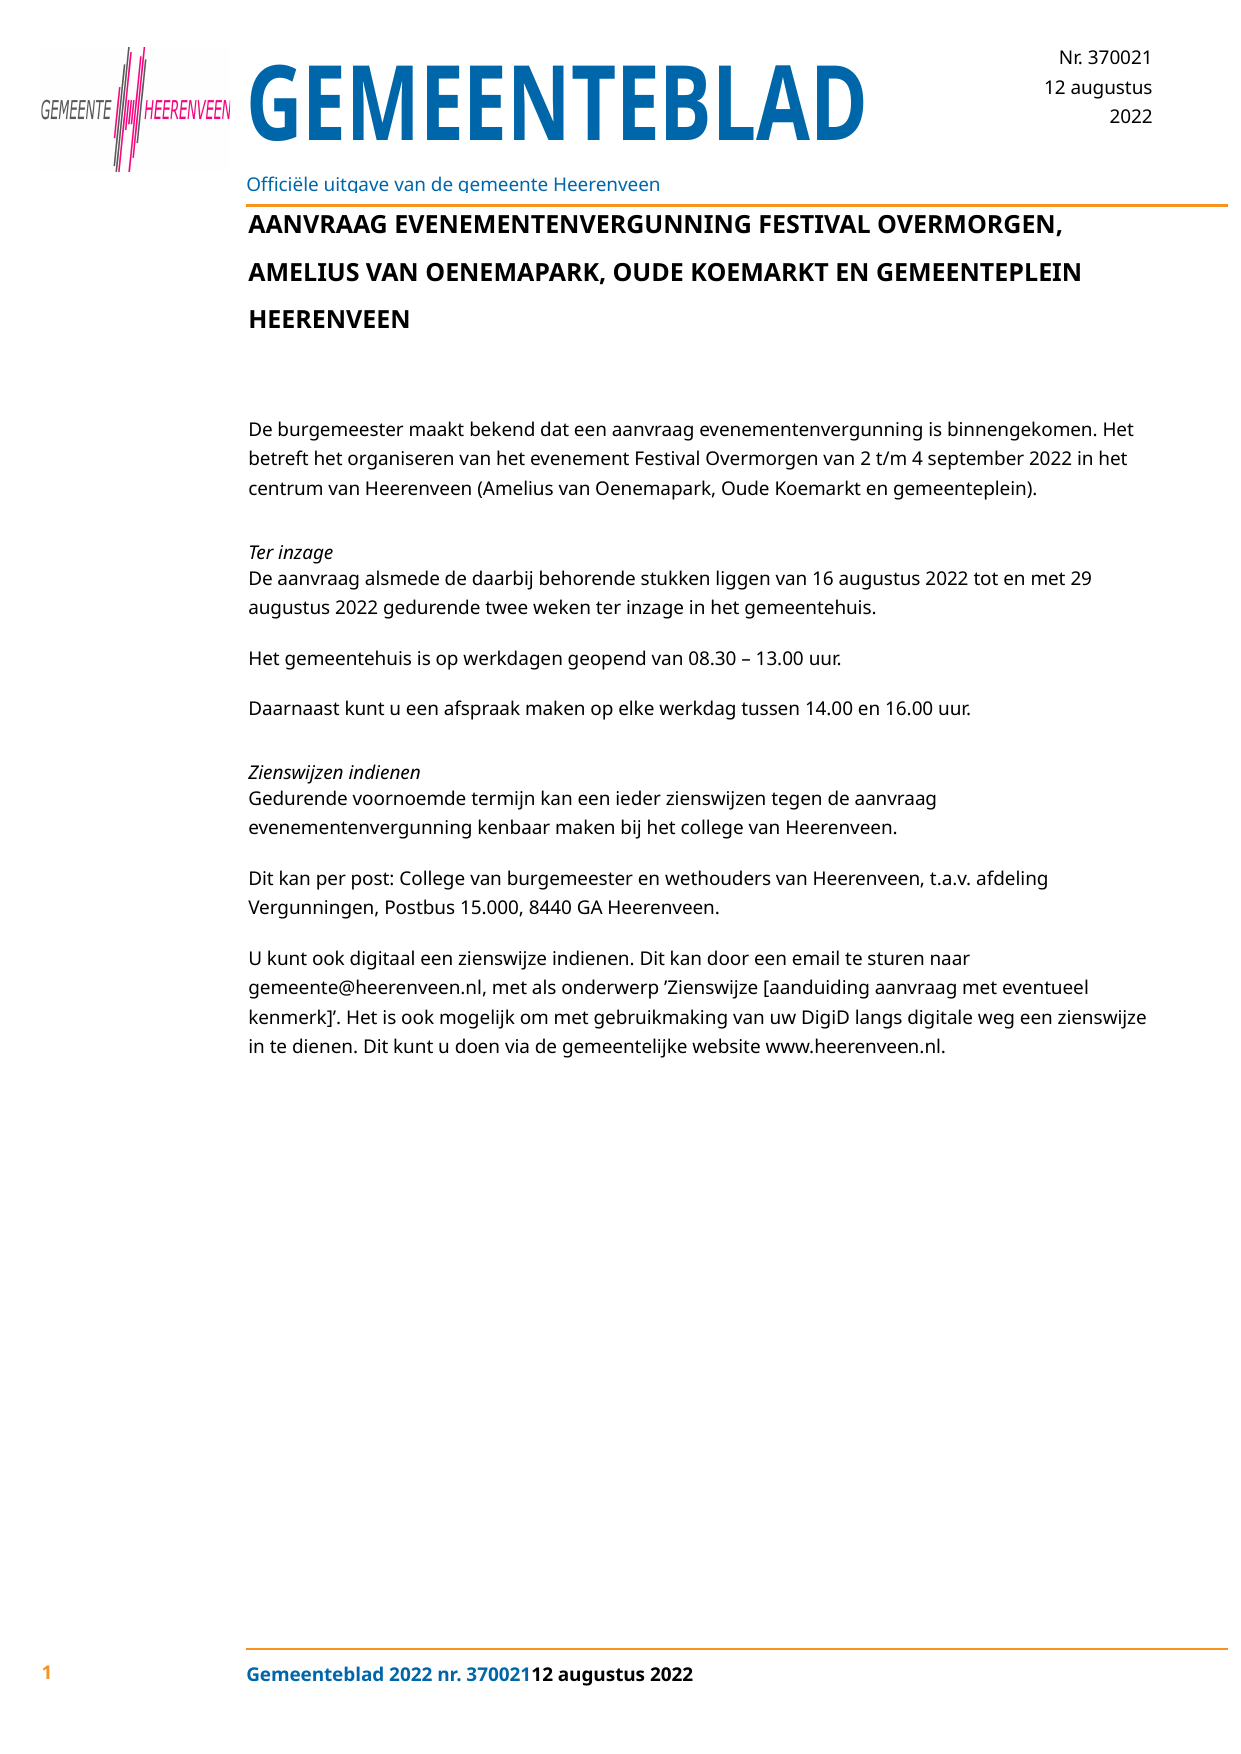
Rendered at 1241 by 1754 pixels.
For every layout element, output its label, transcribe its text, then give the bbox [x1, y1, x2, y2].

text Dit kan per post: College van burgemeester en wethouders van Heerenveen, t.a.v. afdeling Vergunningen, Postbus 15.000, 8440 GA Heerenveen. [248, 865, 1152, 920]
text U kunt ook digitaal een zienswijze indienen. Dit kan door een email te sturen naar gemeente@heerenveen.nl, met als onderwerp ’Zienswijze [aanduiding aanvraag met eventueel kenmerk]’. Het is ook mogelijk om met gebruikmaking van uw DigiD langs digitale weg een zienswijze in te dienen. Dit kunt u doen via de gemeentelijke website www.heerenveen.nl. [248, 945, 1152, 1059]
text De burgemeester maakt bekend dat een aanvraag evenementenvergunning is binnengekomen. Het betreft het organiseren van het evenement Festival Overmorgen van 2 t/m 4 september 2022 in het centrum van Heerenveen (Amelius van Oenemapark, Oude Koemarkt en gemeenteplein). [248, 416, 1152, 501]
text AANVRAAG EVENEMENTENVERGUNNING FESTIVAL OVERMORGEN, AMELIUS VAN OENEMAPARK, OUDE KOEMARKT EN GEMEENTEPLEIN HEERENVEEN [248, 207, 1152, 336]
text Gedurende voornoemde termijn kan een ieder zienswijzen tegen de aanvraag evenementenvergunning kenbaar maken bij het college van Heerenveen. [248, 785, 1152, 840]
text Het gemeentehuis is op werkdagen geopend van 08.30 – 13.00 uur. [248, 645, 1152, 671]
text Zienswijzen indienen [248, 759, 1152, 785]
picture [41, 47, 231, 172]
text Daarnaast kunt u een afspraak maken op elke werkdag tussen 14.00 en 16.00 uur. [248, 695, 1152, 721]
text De aanvraag alsmede de daarbij behorende stukken liggen van 16 augustus 2022 tot en met 29 augustus 2022 gedurende twee weken ter inzage in het gemeentehuis. [248, 565, 1152, 620]
text Ter inzage [248, 539, 1152, 565]
